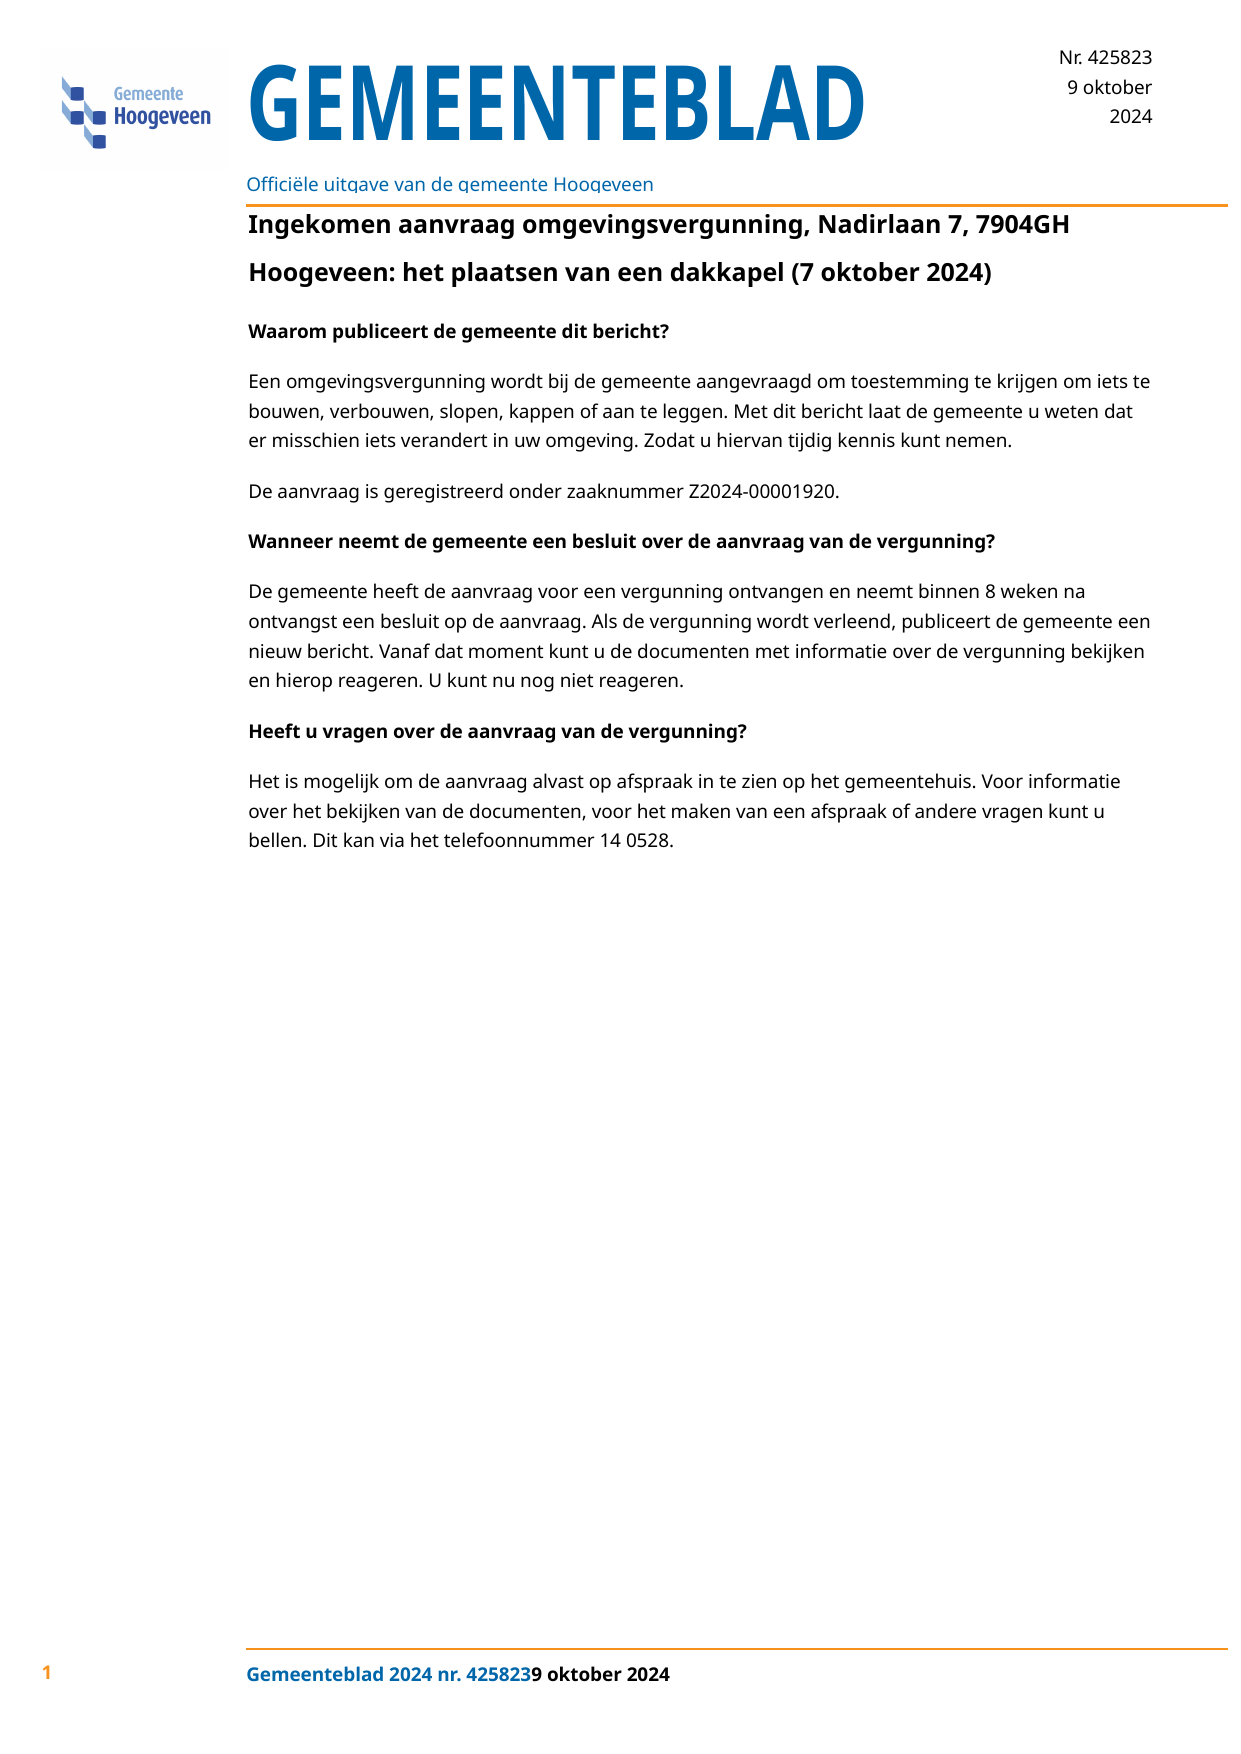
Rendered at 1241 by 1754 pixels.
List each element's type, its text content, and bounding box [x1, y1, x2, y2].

text De gemeente heeft de aanvraag voor een vergunning ontvangen en neemt binnen 8 weken na ontvangst een besluit op de aanvraag. Als de vergunning wordt verleend, publiceert de gemeente een nieuw bericht. Vanaf dat moment kunt u de documenten met informatie over de vergunning bekijken en hierop reageren. U kunt nu nog niet reageren. [248, 579, 1152, 693]
text Waarom publiceert de gemeente dit bericht? [248, 318, 1152, 344]
text De aanvraag is geregistreerd onder zaaknummer Z2024-00001920. [248, 478, 1152, 504]
picture [41, 47, 231, 172]
text Heeft u vragen over de aanvraag van de vergunning? [248, 718, 1152, 744]
text Wanneer neemt de gemeente een besluit over de aanvraag van de vergunning? [248, 528, 1152, 554]
text Het is mogelijk om de aanvraag alvast op afspraak in te zien op het gemeentehuis. Voor informatie over het bekijken van de documenten, voor het maken van een afspraak of andere vragen kunt u bellen. Dit kan via het telefoonnummer 14 0528. [248, 768, 1152, 853]
text Ingekomen aanvraag omgevingsvergunning, Nadirlaan 7, 7904GH Hoogeveen: het plaatsen van een dakkapel (7 oktober 2024) [248, 207, 1152, 288]
text Een omgevingsvergunning wordt bij de gemeente aangevraagd om toestemming te krijgen om iets te bouwen, verbouwen, slopen, kappen of aan te leggen. Met dit bericht laat de gemeente u weten dat er misschien iets verandert in uw omgeving. Zodat u hiervan tijdig kennis kunt nemen. [248, 368, 1152, 453]
